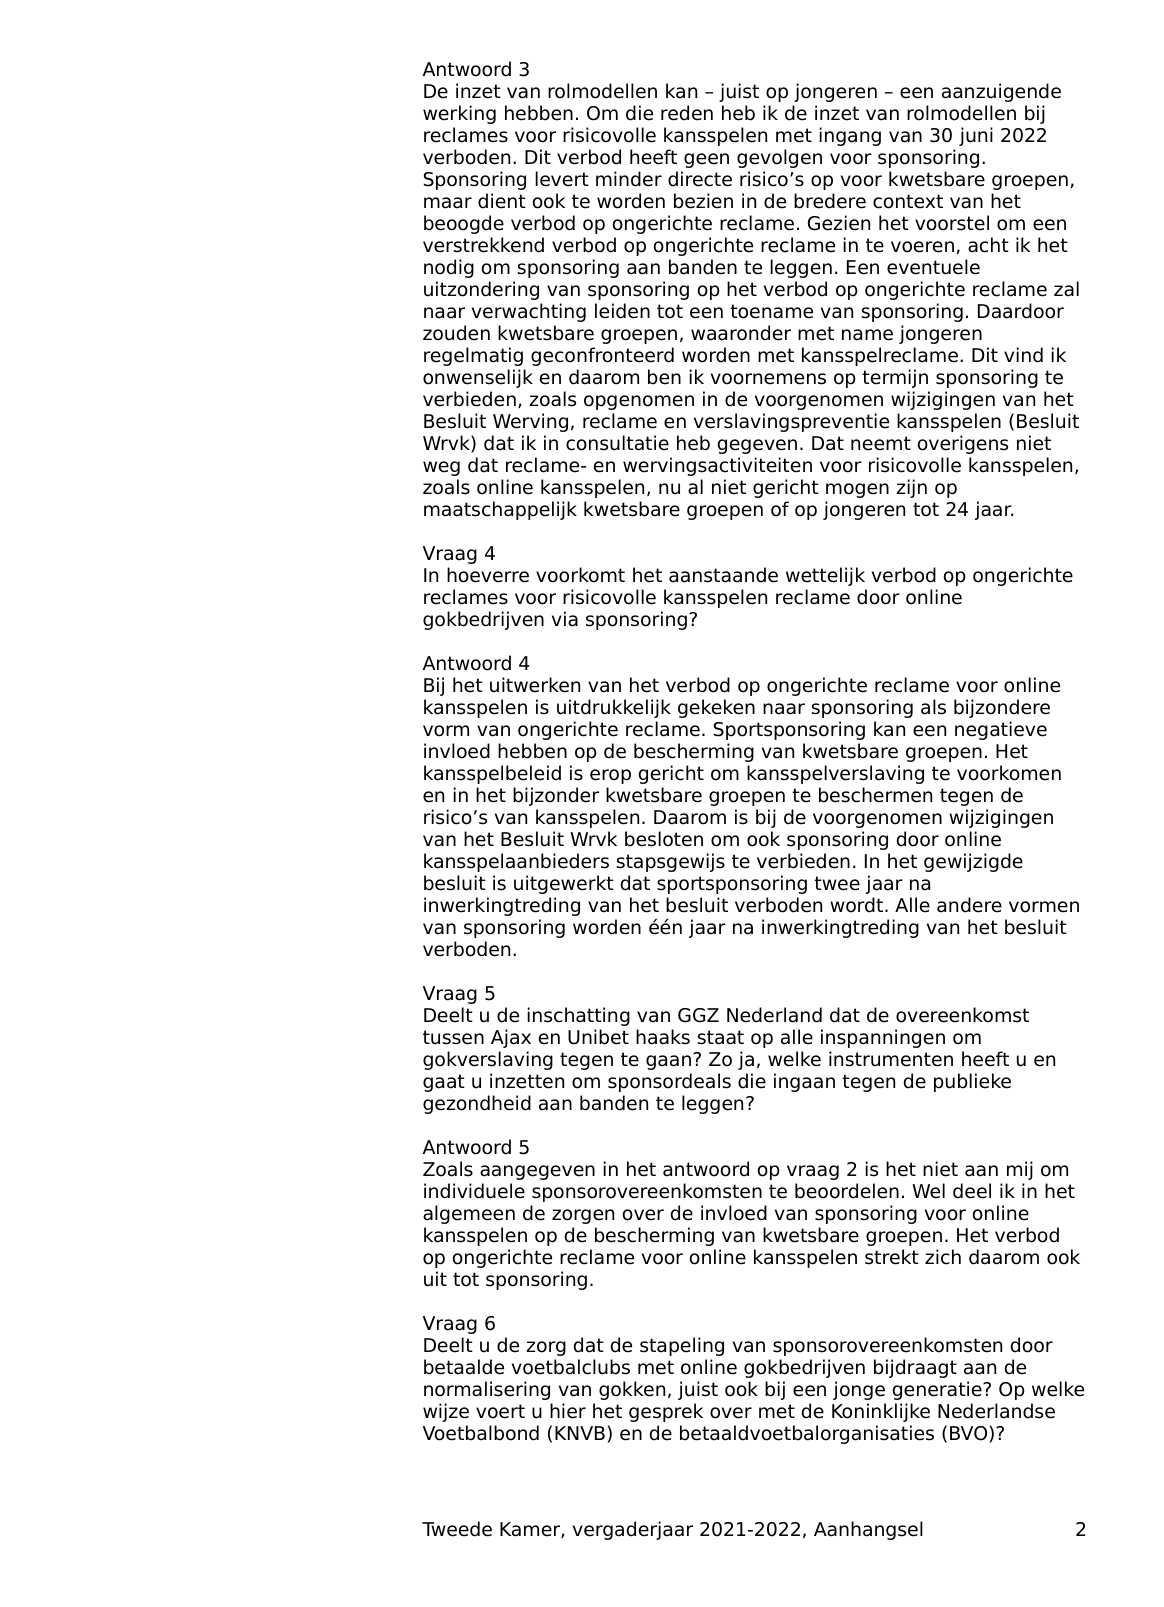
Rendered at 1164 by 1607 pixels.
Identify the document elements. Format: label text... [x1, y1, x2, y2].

text Vraag 5 [422, 983, 1087, 1005]
text Bij het uitwerken van het verbod op ongerichte reclame voor online kansspelen is uitdrukkelijk gekeken naar sponsoring als bijzondere vorm van ongerichte reclame. Sportsponsoring kan een negatieve invloed hebben op de bescherming van kwetsbare groepen. Het kansspelbeleid is erop gericht om kansspelverslaving te voorkomen en in het bijzonder kwetsbare groepen te beschermen tegen de risico’s van kansspelen. Daarom is bij de voorgenomen wijzigingen van het Besluit Wrvk besloten om ook sponsoring door online kansspelaanbieders stapsgewijs te verbieden. In het gewijzigde besluit is uitgewerkt dat sportsponsoring twee jaar na inwerkingtreding van het besluit verboden wordt. Alle andere vormen van sponsoring worden één jaar na inwerkingtreding van het besluit verboden. [422, 675, 1087, 961]
text Zoals aangegeven in het antwoord op vraag 2 is het niet aan mij om individuele sponsorovereenkomsten te beoordelen. Wel deel ik in het algemeen de zorgen over de invloed van sponsoring voor online kansspelen op de bescherming van kwetsbare groepen. Het verbod op ongerichte reclame voor online kansspelen strekt zich daarom ook uit tot sponsoring. [422, 1159, 1087, 1291]
text Vraag 4 [422, 543, 1087, 565]
text Antwoord 3 [422, 59, 1087, 81]
text Antwoord 4 [422, 653, 1087, 675]
text In hoeverre voorkomt het aanstaande wettelijk verbod op ongerichte reclames voor risicovolle kansspelen reclame door online gokbedrijven via sponsoring? [422, 565, 1087, 631]
text Antwoord 5 [422, 1137, 1087, 1159]
text Deelt u de zorg dat de stapeling van sponsorovereenkomsten door betaalde voetbalclubs met online gokbedrijven bijdraagt aan de normalisering van gokken, juist ook bij een jonge generatie? Op welke wijze voert u hier het gesprek over met de Koninklijke Nederlandse Voetbalbond (KNVB) en de betaaldvoetbalorganisaties (BVO)? [422, 1335, 1087, 1445]
text De inzet van rolmodellen kan – juist op jongeren – een aanzuigende werking hebben. Om die reden heb ik de inzet van rolmodellen bij reclames voor risicovolle kansspelen met ingang van 30 juni 2022 verboden. Dit verbod heeft geen gevolgen voor sponsoring. Sponsoring levert minder directe risico’s op voor kwetsbare groepen, maar dient ook te worden bezien in de bredere context van het beoogde verbod op ongerichte reclame. Gezien het voorstel om een verstrekkend verbod op ongerichte reclame in te voeren, acht ik het nodig om sponsoring aan banden te leggen. Een eventuele uitzondering van sponsoring op het verbod op ongerichte reclame zal naar verwachting leiden tot een toename van sponsoring. Daardoor zouden kwetsbare groepen, waaronder met name jongeren regelmatig geconfronteerd worden met kansspelreclame. Dit vind ik onwenselijk en daarom ben ik voornemens op termijn sponsoring te verbieden, zoals opgenomen in de voorgenomen wijzigingen van het Besluit Werving, reclame en verslavingspreventie kansspelen (Besluit Wrvk) dat ik in consultatie heb gegeven. Dat neemt overigens niet weg dat reclame- en wervingsactiviteiten voor risicovolle kansspelen, zoals online kansspelen, nu al niet gericht mogen zijn op maatschappelijk kwetsbare groepen of op jongeren tot 24 jaar. [422, 81, 1087, 521]
text Deelt u de inschatting van GGZ Nederland dat de overeenkomst tussen Ajax en Unibet haaks staat op alle inspanningen om gokverslaving tegen te gaan? Zo ja, welke instrumenten heeft u en gaat u inzetten om sponsordeals die ingaan tegen de publieke gezondheid aan banden te leggen? [422, 1005, 1087, 1115]
text Vraag 6 [422, 1313, 1087, 1335]
